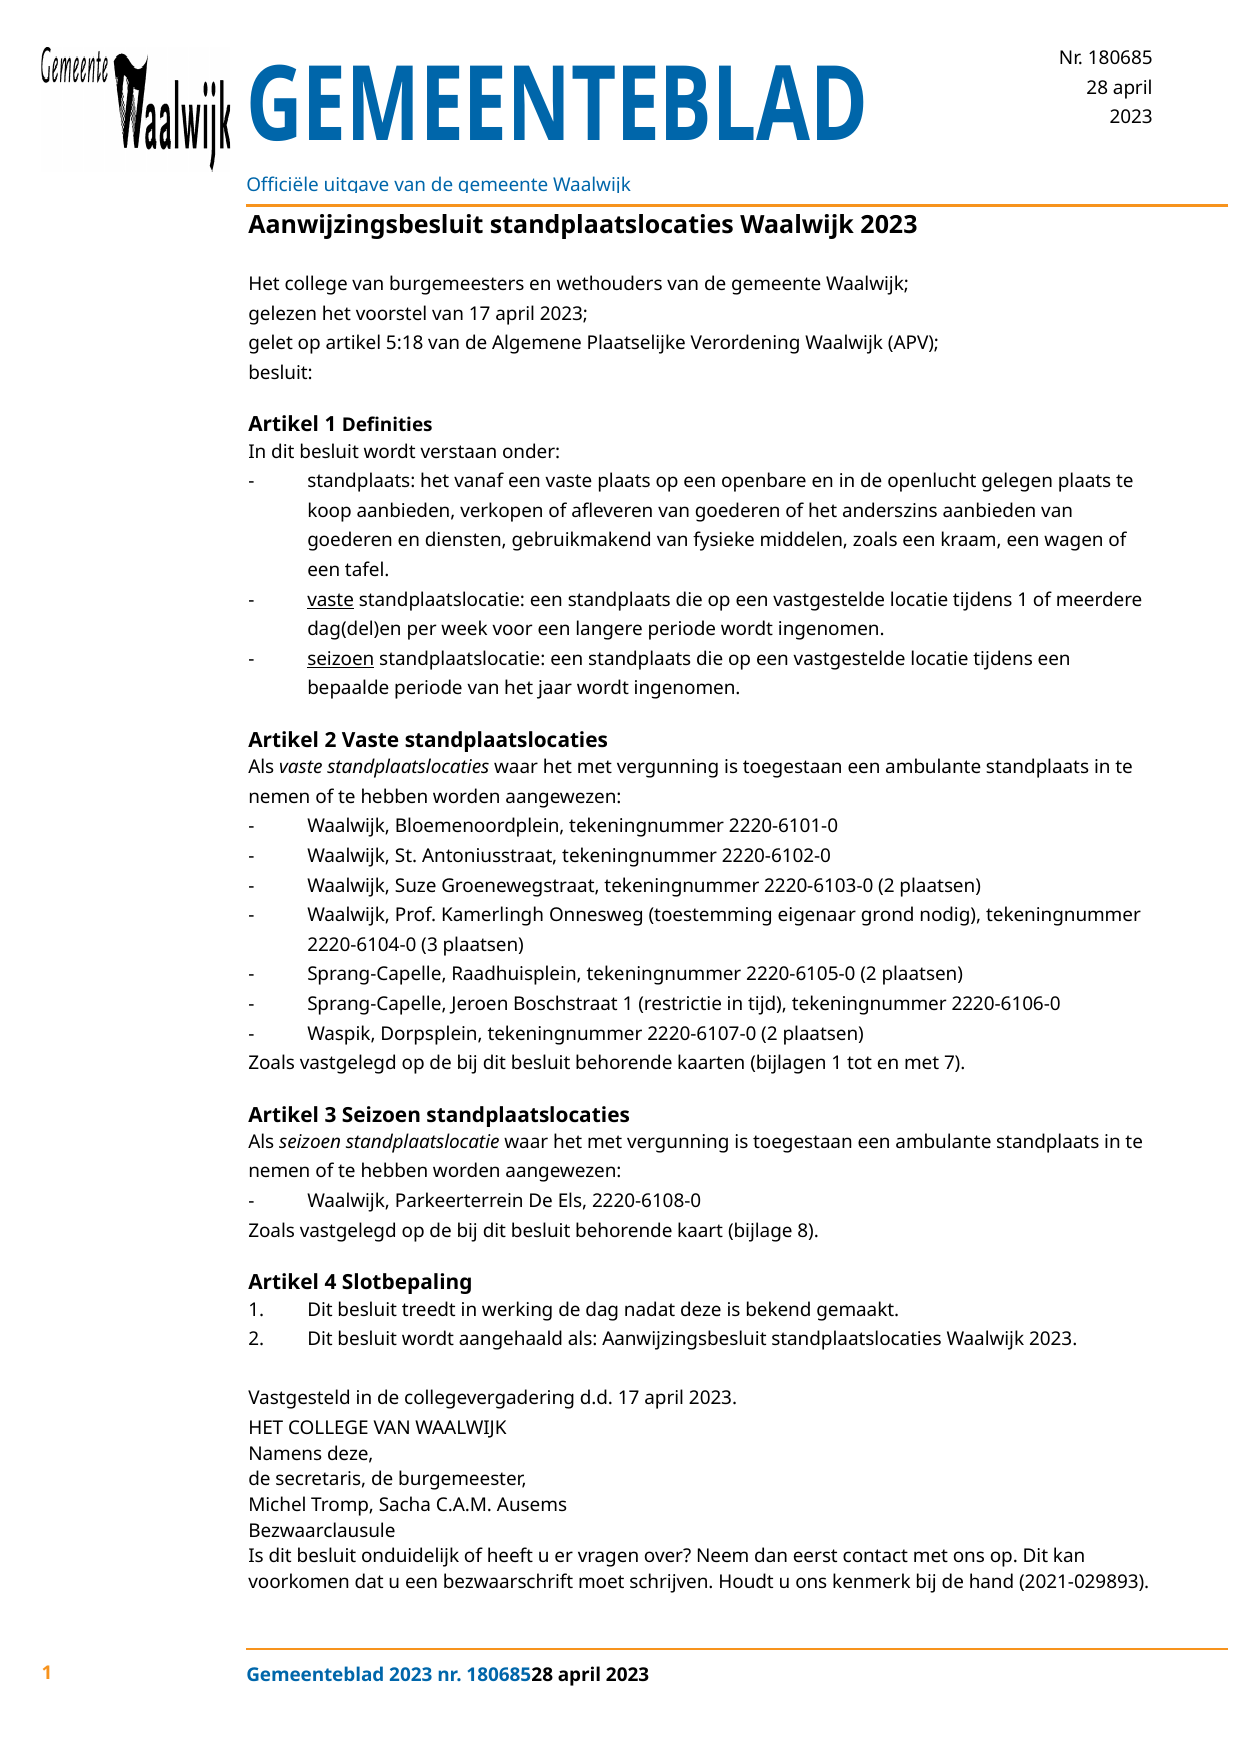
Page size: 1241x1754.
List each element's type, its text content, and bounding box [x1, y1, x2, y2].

text Michel Tromp, Sacha C.A.M. Ausems [248, 1491, 1152, 1517]
text Is dit besluit onduidelijk of heeft u er vragen over? Neem dan eerst contact met ons op. Dit kan voorkomen dat u een bezwaarschrift moet schrijven. Houdt u ons kenmerk bij de hand (2021-029893). [248, 1543, 1152, 1594]
text Het college van burgemeesters en wethouders van de gemeente Waalwijk; [248, 270, 1152, 296]
list Waalwijk, Prof. Kamerlingh Onnesweg (toestemming eigenaar grond nodig), tekeningnummer 2220-6104-0 (3 plaatsen) [248, 901, 1152, 957]
text Artikel 3 Seizoen standplaatslocaties [248, 1100, 1152, 1128]
text Bezwaarclausule [248, 1517, 1152, 1543]
list Sprang-Capelle, Raadhuisplein, tekeningnummer 2220-6105-0 (2 plaatsen) [248, 961, 1152, 986]
text Artikel 4 Slotbepaling [248, 1267, 1152, 1296]
text Als vaste standplaatslocaties waar het met vergunning is toegestaan een ambulante standplaats in te nemen of te hebben worden aangewezen: [248, 753, 1152, 809]
text Artikel 2 Vaste standplaatslocaties [248, 725, 1152, 753]
text Zoals vastgelegd op de bij dit besluit behorende kaarten (bijlagen 1 tot en met 7). [248, 1049, 1152, 1075]
text besluit: [248, 359, 1152, 385]
list Waalwijk, St. Antoniusstraat, tekeningnummer 2220-6102-0 [248, 842, 1152, 868]
list vaste standplaatslocatie: een standplaats die op een vastgestelde locatie tijdens 1 of meerdere dag(del)en per week voor een langere periode wordt ingenomen. [248, 586, 1152, 641]
text Aanwijzingsbesluit standplaatslocaties Waalwijk 2023 [248, 207, 1152, 241]
text Namens deze, [248, 1440, 1152, 1466]
text Vastgesteld in de collegevergadering d.d. 17 april 2023. [248, 1384, 1152, 1410]
picture [41, 47, 231, 172]
list Waspik, Dorpsplein, tekeningnummer 2220-6107-0 (2 plaatsen) [248, 1020, 1152, 1045]
list Sprang-Capelle, Jeroen Boschstraat 1 (restrictie in tijd), tekeningnummer 2220-6106-0 [248, 990, 1152, 1016]
text Artikel 1 Definities [248, 409, 1152, 438]
list Dit besluit treedt in werking de dag nadat deze is bekend gemaakt. [248, 1296, 1152, 1321]
text Als seizoen standplaatslocatie waar het met vergunning is toegestaan een ambulante standplaats in te nemen of te hebben worden aangewezen: [248, 1128, 1152, 1183]
text Zoals vastgelegd op de bij dit besluit behorende kaart (bijlage 8). [248, 1217, 1152, 1243]
list Waalwijk, Parkeerterrein De Els, 2220-6108-0 [248, 1187, 1152, 1213]
text gelet op artikel 5:18 van de Algemene Plaatselijke Verordening Waalwijk (APV); [248, 329, 1152, 355]
list Waalwijk, Suze Groenewegstraat, tekeningnummer 2220-6103-0 (2 plaatsen) [248, 872, 1152, 897]
list Dit besluit wordt aangehaald als: Aanwijzingsbesluit standplaatslocaties Waalwijk 2023. [248, 1325, 1152, 1351]
text In dit besluit wordt verstaan onder: [248, 438, 1152, 464]
list standplaats: het vanaf een vaste plaats op een openbare en in de openlucht gelegen plaats te koop aanbieden, verkopen of afleveren van goederen of het anderszins aanbieden van goederen en diensten, gebruikmakend van fysieke middelen, zoals een kraam, een wagen of een tafel. [248, 467, 1152, 582]
text gelezen het voorstel van 17 april 2023; [248, 300, 1152, 326]
text de secretaris, de burgemeester, [248, 1466, 1152, 1491]
text HET COLLEGE VAN WAALWIJK [248, 1414, 1152, 1440]
list Waalwijk, Bloemenoordplein, tekeningnummer 2220-6101-0 [248, 813, 1152, 838]
list seizoen standplaatslocatie: een standplaats die op een vastgestelde locatie tijdens een bepaalde periode van het jaar wordt ingenomen. [248, 645, 1152, 700]
